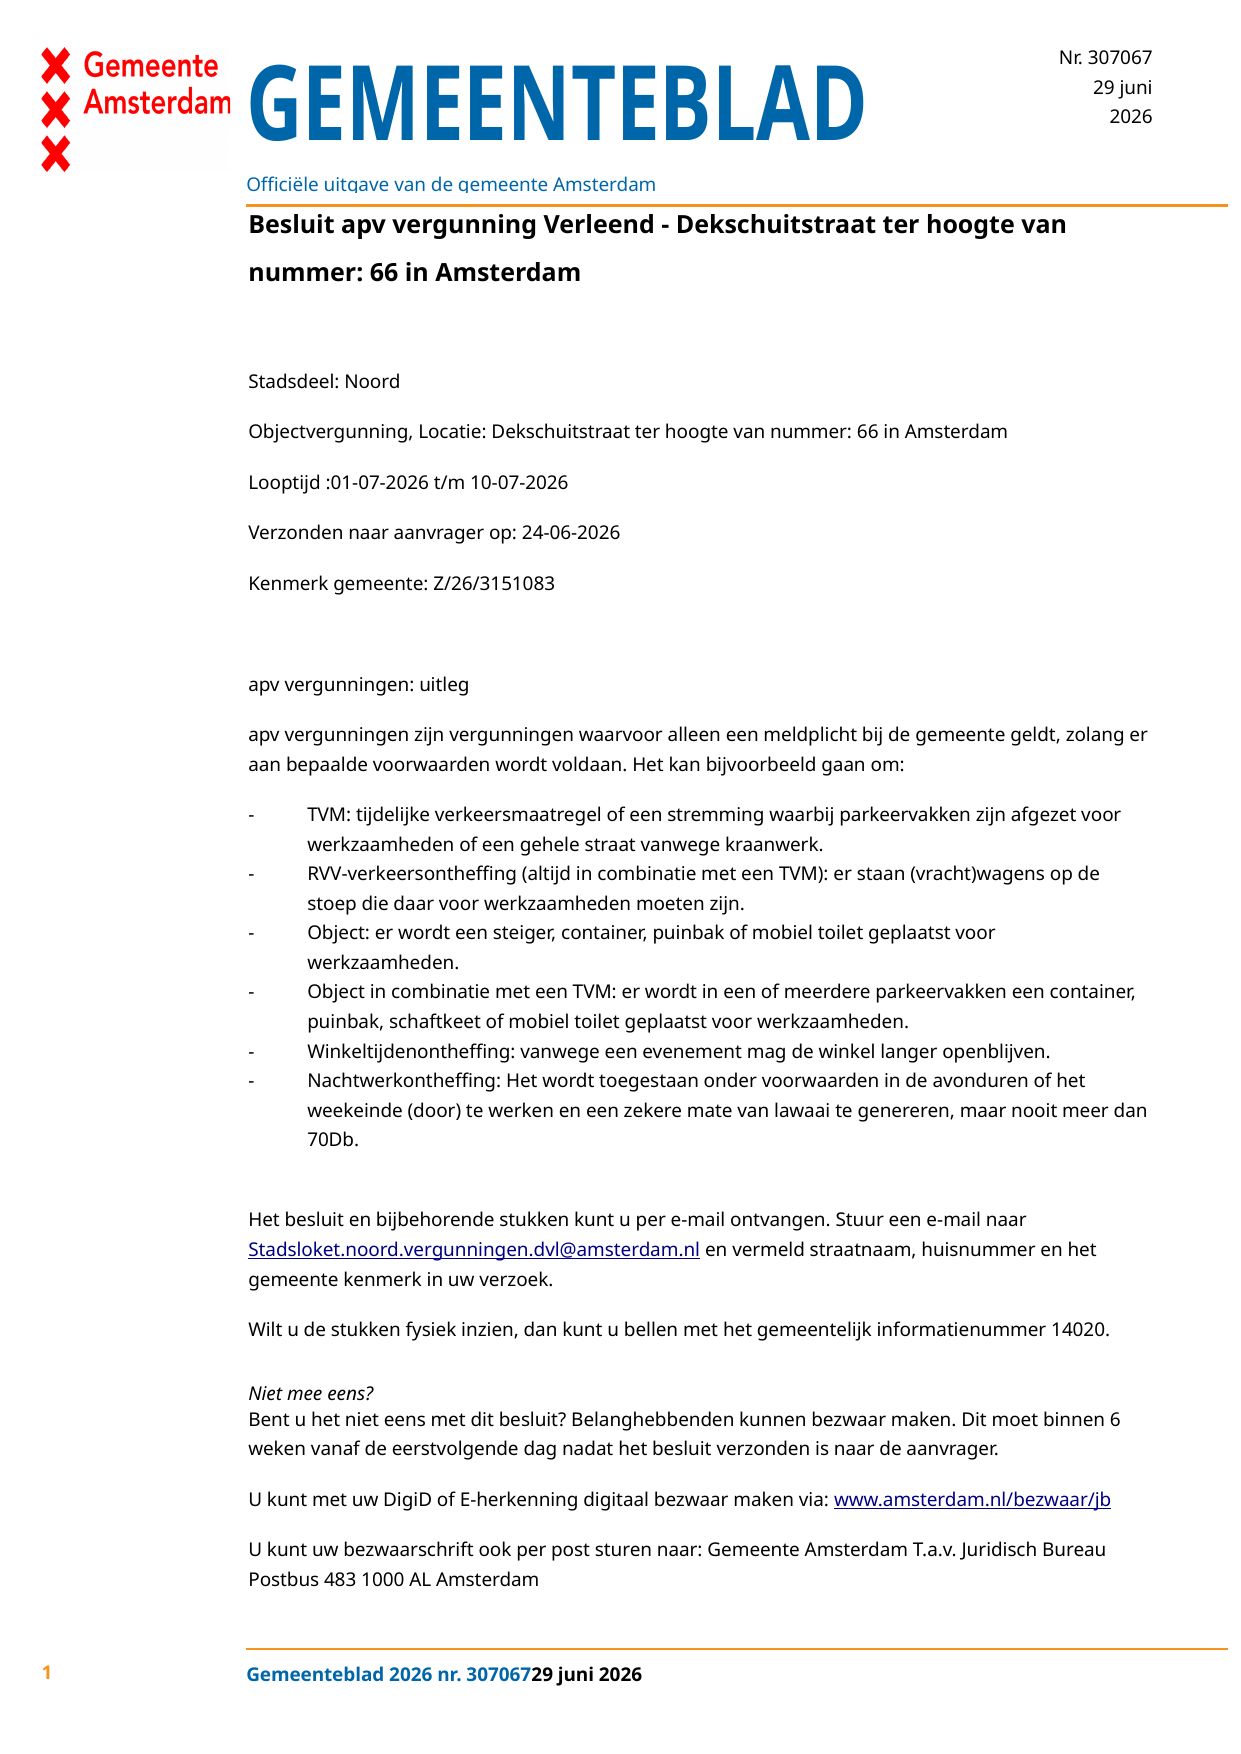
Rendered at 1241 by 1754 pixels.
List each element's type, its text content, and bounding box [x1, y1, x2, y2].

text Niet mee eens? [248, 1380, 1152, 1406]
text apv vergunningen zijn vergunningen waarvoor alleen een meldplicht bij de gemeente geldt, zolang er aan bepaalde voorwaarden wordt voldaan. Het kan bijvoorbeeld gaan om: [248, 721, 1152, 777]
list RVV-verkeersontheffing (altijd in combinatie met een TVM): er staan (vracht)wagens op de stoep die daar voor werkzaamheden moeten zijn. [248, 860, 1152, 916]
text Objectvergunning, Locatie: Dekschuitstraat ter hoogte van nummer: 66 in Amsterdam [248, 419, 1152, 444]
list Object in combinatie met een TVM: er wordt in een of meerdere parkeervakken een container, puinbak, schaftkeet of mobiel toilet geplaatst voor werkzaamheden. [248, 979, 1152, 1034]
text Wilt u de stukken fysiek inzien, dan kunt u bellen met het gemeentelijk informatienummer 14020. [248, 1316, 1152, 1342]
picture [41, 47, 231, 172]
text apv vergunningen: uitleg [248, 671, 1152, 697]
text Looptijd :01-07-2026 t/m 10-07-2026 [248, 469, 1152, 495]
list Nachtwerkontheffing: Het wordt toegestaan onder voorwaarden in de avonduren of het weekeinde (door) te werken en een zekere mate van lawaai te genereren, maar nooit meer dan 70Db. [248, 1067, 1152, 1152]
list Winkeltijdenontheffing: vanwege een evenement mag de winkel langer openblijven. [248, 1038, 1152, 1064]
text U kunt met uw DigiD of E-herkenning digitaal bezwaar maken via: www.amsterdam.nl/bezwaar/jb [248, 1486, 1152, 1512]
text Besluit apv vergunning Verleend - Dekschuitstraat ter hoogte van nummer: 66 in Amsterdam [248, 207, 1152, 288]
list Object: er wordt een steiger, container, puinbak of mobiel toilet geplaatst voor werkzaamheden. [248, 919, 1152, 975]
text U kunt uw bezwaarschrift ook per post sturen naar: Gemeente Amsterdam T.a.v. Juridisch Bureau Postbus 483 1000 AL Amsterdam [248, 1536, 1152, 1592]
text Stadsdeel: Noord [248, 368, 1152, 394]
list TVM: tijdelijke verkeersmaatregel of een stremming waarbij parkeervakken zijn afgezet voor werkzaamheden of een gehele straat vanwege kraanwerk. [248, 801, 1152, 857]
text Verzonden naar aanvrager op: 24-06-2026 [248, 519, 1152, 545]
text Het besluit en bijbehorende stukken kunt u per e-mail ontvangen. Stuur een e-mail naar Stadsloket.noord.vergunningen.dvl@amsterdam.nl en vermeld straatnaam, huisnummer en het gemeente kenmerk in uw verzoek. [248, 1207, 1152, 1292]
text Kenmerk gemeente: Z/26/3151083 [248, 570, 1152, 596]
text Bent u het niet eens met dit besluit? Belanghebbenden kunnen bezwaar maken. Dit moet binnen 6 weken vanaf de eerstvolgende dag nadat het besluit verzonden is naar de aanvrager. [248, 1406, 1152, 1461]
